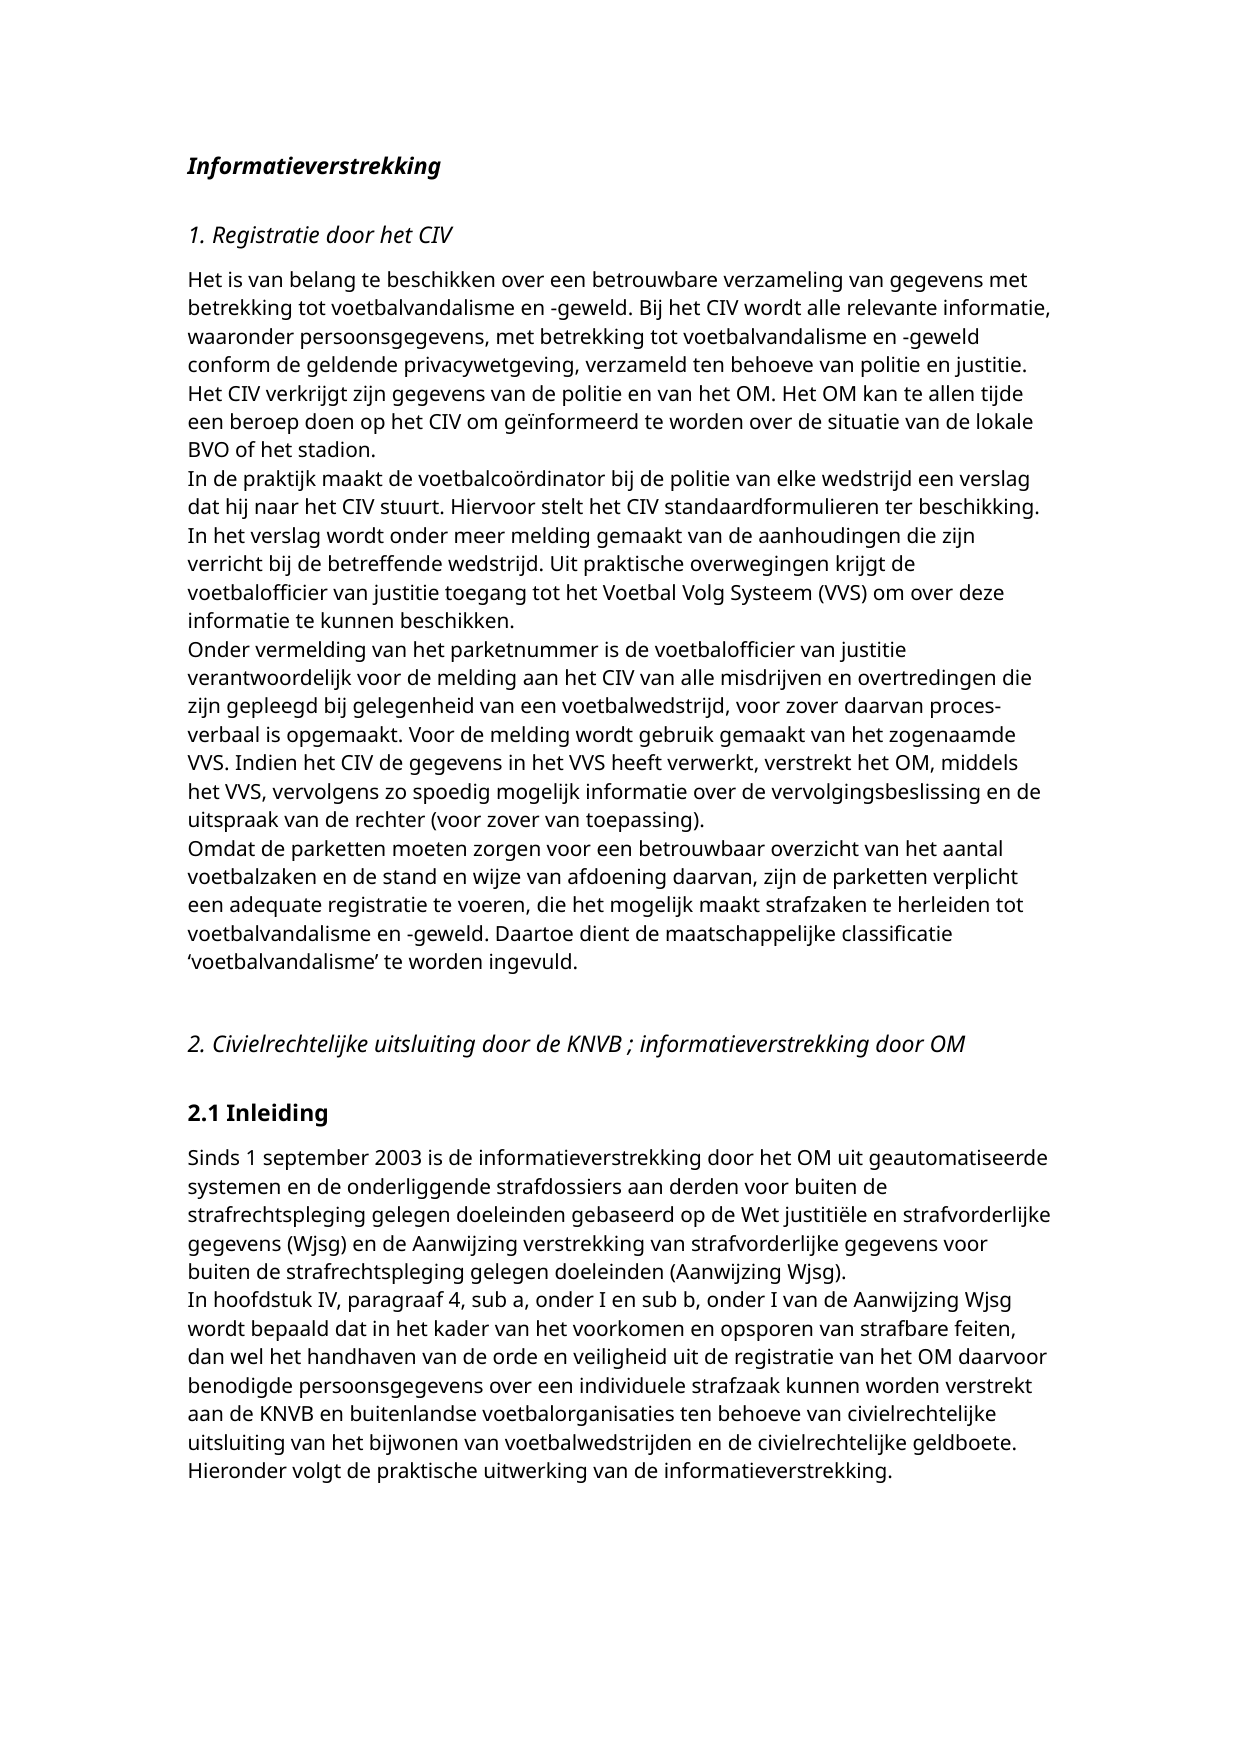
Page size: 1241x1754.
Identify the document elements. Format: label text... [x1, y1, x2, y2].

subtitle Informatieverstrekking [187, 150, 1053, 181]
text In de praktijk maakt de voetbalcoördinator bij de politie van elke wedstrijd een verslag dat hij naar het CIV stuurt. Hiervoor stelt het CIV standaardformulieren ter beschikking. In het verslag wordt onder meer melding gemaakt van de aanhoudingen die zijn verricht bij de betreffende wedstrijd. Uit praktische overwegingen krijgt de voetbalofficier van justitie toegang tot het Voetbal Volg Systeem (VVS) om over deze informatie te kunnen beschikken. [187, 464, 1053, 635]
text Onder vermelding van het parketnummer is de voetbalofficier van justitie verantwoordelijk voor de melding aan het CIV van alle misdrijven en overtredingen die zijn gepleegd bij gelegenheid van een voetbalwedstrijd, voor zover daarvan proces-verbaal is opgemaakt. Voor de melding wordt gebruik gemaakt van het zogenaamde VVS. Indien het CIV de gegevens in het VVS heeft verwerkt, verstrekt het OM, middels het VVS, vervolgens zo spoedig mogelijk informatie over de vervolgingsbeslissing en de uitspraak van de rechter (voor zover van toepassing). [187, 635, 1053, 834]
subtitle 1. Registratie door het CIV [187, 219, 1053, 250]
text Omdat de parketten moeten zorgen voor een betrouwbaar overzicht van het aantal voetbalzaken en de stand en wijze van afdoening daarvan, zijn de parketten verplicht een adequate registratie te voeren, die het mogelijk maakt strafzaken te herleiden tot voetbalvandalisme en -geweld. Daartoe dient de maatschappelijke classificatie ‘voetbalvandalisme’ te worden ingevuld. [187, 834, 1053, 976]
text In hoofdstuk IV, paragraaf 4, sub a, onder I en sub b, onder I van de Aanwijzing Wjsg wordt bepaald dat in het kader van het voorkomen en opsporen van strafbare feiten, dan wel het handhaven van de orde en veiligheid uit de registratie van het OM daarvoor benodigde persoonsgegevens over een individuele strafzaak kunnen worden verstrekt aan de KNVB en buitenlandse voetbalorganisaties ten behoeve van civielrechtelijke uitsluiting van het bijwonen van voetbalwedstrijden en de civielrechtelijke geldboete. Hieronder volgt de praktische uitwerking van de informatieverstrekking. [187, 1286, 1053, 1485]
subtitle 2. Civielrechtelijke uitsluiting door de KNVB ; informatieverstrekking door OM [187, 1028, 1053, 1060]
subtitle 2.1 Inleiding [187, 1097, 1053, 1128]
text Sinds 1 september 2003 is de informatieverstrekking door het OM uit geautomatiseerde systemen en de onderliggende strafdossiers aan derden voor buiten de strafrechtspleging gelegen doeleinden gebaseerd op de Wet justitiële en strafvorderlijke gegevens (Wjsg) en de Aanwijzing verstrekking van strafvorderlijke gegevens voor buiten de strafrechtspleging gelegen doeleinden (Aanwijzing Wjsg). [187, 1143, 1053, 1286]
text Het is van belang te beschikken over een betrouwbare verzameling van gegevens met betrekking tot voetbalvandalisme en -geweld. Bij het CIV wordt alle relevante informatie, waaronder persoonsgegevens, met betrekking tot voetbalvandalisme en -geweld conform de geldende privacywetgeving, verzameld ten behoeve van politie en justitie. Het CIV verkrijgt zijn gegevens van de politie en van het OM. Het OM kan te allen tijde een beroep doen op het CIV om geïnformeerd te worden over de situatie van de lokale BVO of het stadion. [187, 265, 1053, 464]
